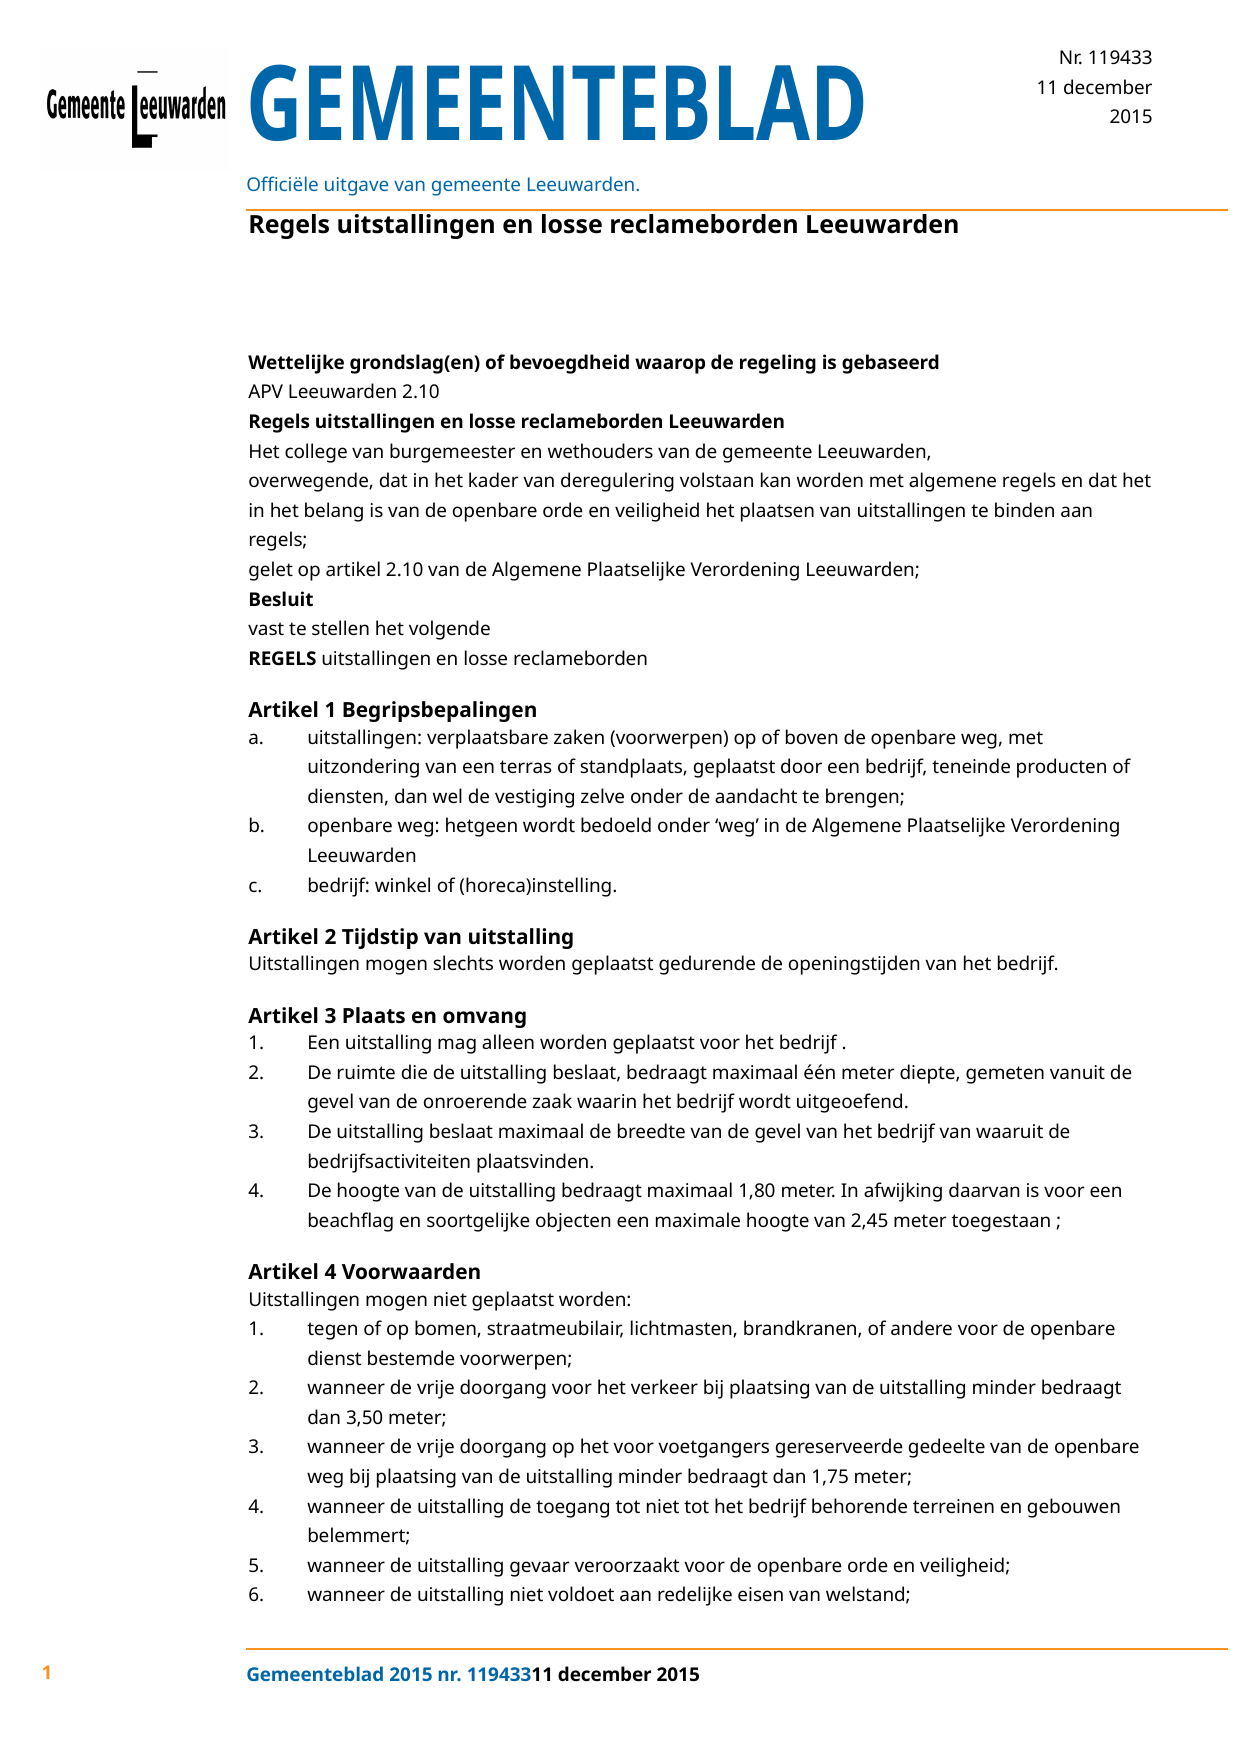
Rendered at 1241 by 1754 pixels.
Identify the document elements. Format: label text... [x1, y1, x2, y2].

text Artikel 4 Voorwaarden [248, 1257, 1152, 1286]
text Regels uitstallingen en losse reclameborden Leeuwarden [248, 408, 1152, 434]
text Artikel 1 Begripsbepalingen [248, 695, 1152, 724]
text Uitstallingen mogen slechts worden geplaatst gedurende de openingstijden van het bedrijf. [248, 951, 1152, 976]
text Besluit [248, 586, 1152, 612]
list wanneer de uitstalling de toegang tot niet tot het bedrijf behorende terreinen en gebouwen belemmert; [248, 1493, 1152, 1548]
text Artikel 3 Plaats en omvang [248, 1001, 1152, 1029]
list wanneer de vrije doorgang voor het verkeer bij plaatsing van de uitstalling minder bedraagt dan 3,50 meter; [248, 1374, 1152, 1430]
list openbare weg: hetgeen wordt bedoeld onder ‘weg’ in de Algemene Plaatselijke Verordening Leeuwarden [248, 813, 1152, 868]
text APV Leeuwarden 2.10 [248, 379, 1152, 404]
list De uitstalling beslaat maximaal de breedte van de gevel van het bedrijf van waaruit de bedrijfsactiviteiten plaatsvinden. [248, 1118, 1152, 1173]
text Uitstallingen mogen niet geplaatst worden: [248, 1286, 1152, 1312]
text Wettelijke grondslag(en) of bevoegdheid waarop de regeling is gebaseerd [248, 349, 1152, 375]
picture [41, 47, 231, 172]
list tegen of op bomen, straatmeubilair, lichtmasten, brandkranen, of andere voor de openbare dienst bestemde voorwerpen; [248, 1315, 1152, 1371]
text vast te stellen het volgende [248, 615, 1152, 641]
text Het college van burgemeester en wethouders van de gemeente Leeuwarden, [248, 438, 1152, 464]
list De hoogte van de uitstalling bedraagt maximaal 1,80 meter. In afwijking daarvan is voor een beachflag en soortgelijke objecten een maximale hoogte van 2,45 meter toegestaan ; [248, 1177, 1152, 1233]
text overwegende, dat in het kader van deregulering volstaan kan worden met algemene regels en dat het in het belang is van de openbare orde en veiligheid het plaatsen van uitstallingen te binden aan regels; [248, 467, 1152, 552]
text REGELS uitstallingen en losse reclameborden [248, 645, 1152, 671]
list uitstallingen: verplaatsbare zaken (voorwerpen) op of boven de openbare weg, met uitzondering van een terras of standplaats, geplaatst door een bedrijf, teneinde producten of diensten, dan wel de vestiging zelve onder de aandacht te brengen; [248, 724, 1152, 809]
list wanneer de uitstalling niet voldoet aan redelijke eisen van welstand; [248, 1582, 1152, 1607]
text gelet op artikel 2.10 van de Algemene Plaatselijke Verordening Leeuwarden; [248, 556, 1152, 582]
list bedrijf: winkel of (horeca)instelling. [248, 872, 1152, 897]
list Een uitstalling mag alleen worden geplaatst voor het bedrijf . [248, 1029, 1152, 1055]
text Regels uitstallingen en losse reclameborden Leeuwarden [248, 211, 1152, 241]
text Artikel 2 Tijdstip van uitstalling [248, 922, 1152, 951]
list De ruimte die de uitstalling beslaat, bedraagt maximaal één meter diepte, gemeten vanuit de gevel van de onroerende zaak waarin het bedrijf wordt uitgeoefend. [248, 1059, 1152, 1114]
list wanneer de vrije doorgang op het voor voetgangers gereserveerde gedeelte van de openbare weg bij plaatsing van de uitstalling minder bedraagt dan 1,75 meter; [248, 1434, 1152, 1489]
list wanneer de uitstalling gevaar veroorzaakt voor de openbare orde en veiligheid; [248, 1552, 1152, 1578]
